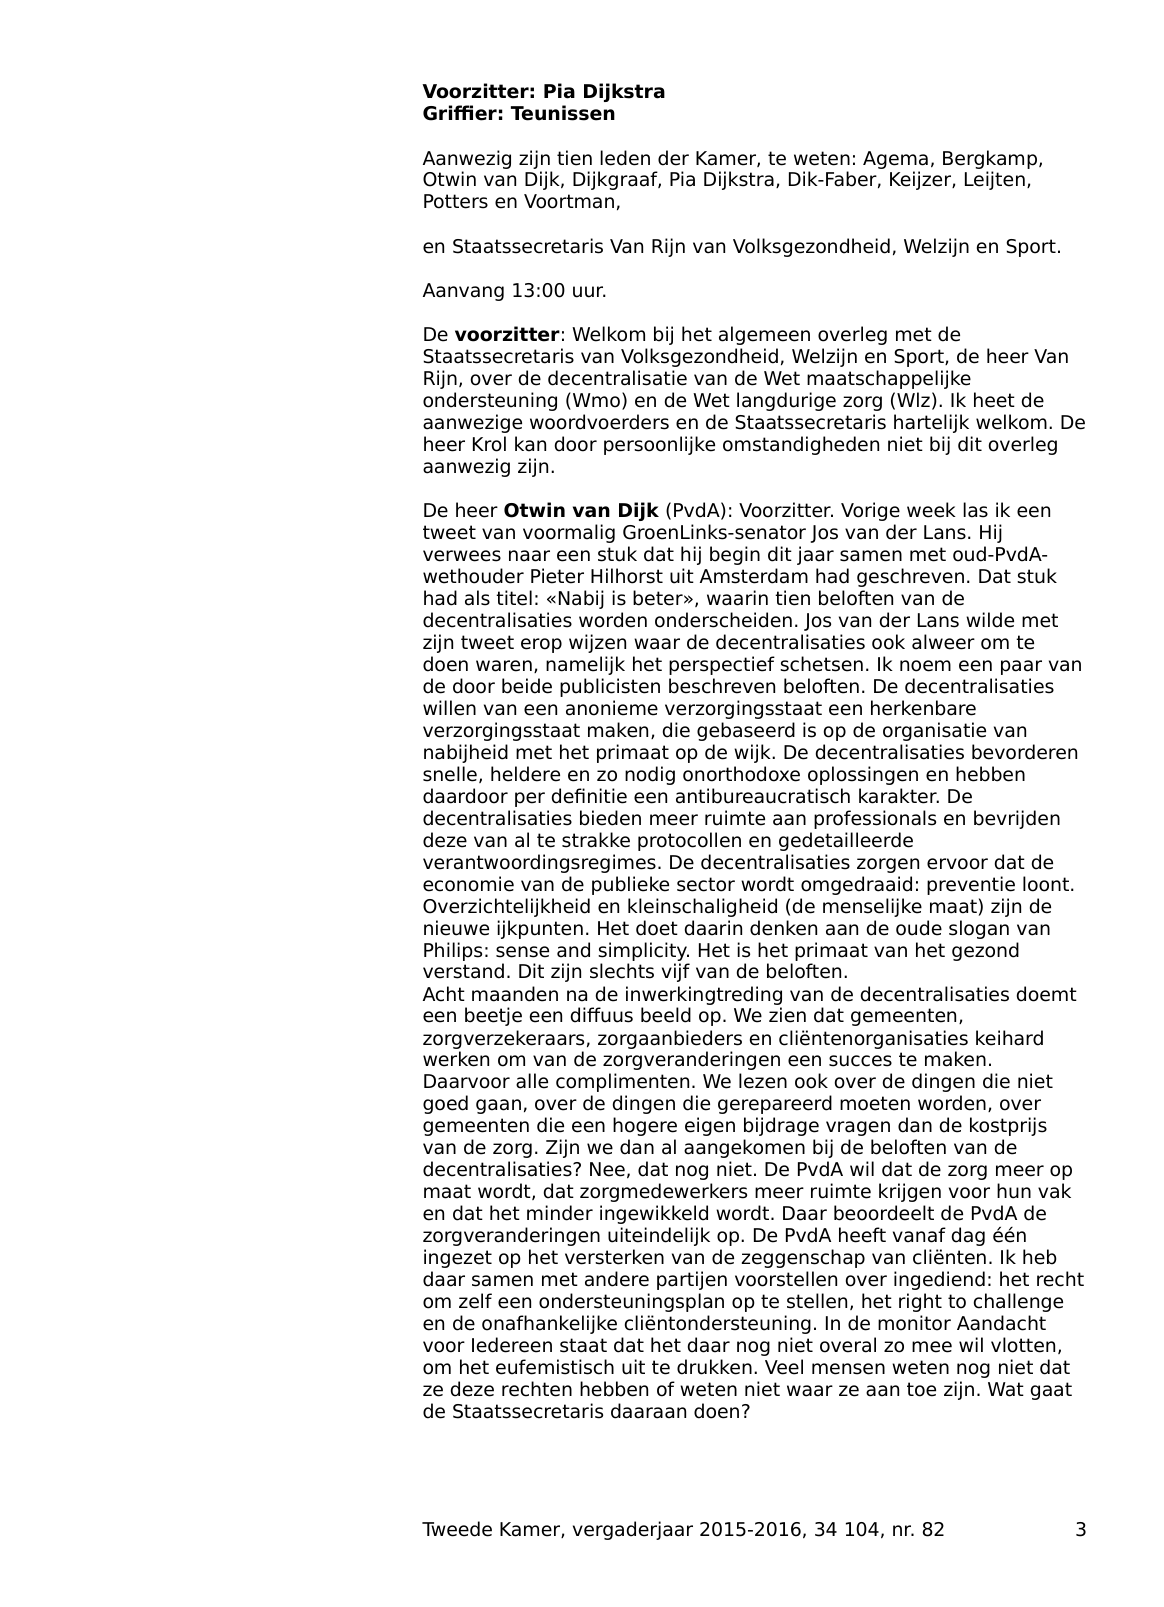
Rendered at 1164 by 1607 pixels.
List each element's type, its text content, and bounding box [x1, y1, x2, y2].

text Acht maanden na de inwerkingtreding van de decentralisaties doemt een beetje een diffuus beeld op. We zien dat gemeenten, zorgverzekeraars, zorgaanbieders en cliëntenorganisaties keihard werken om van de zorgveranderingen een succes te maken. Daarvoor alle complimenten. We lezen ook over de dingen die niet goed gaan, over de dingen die gerepareerd moeten worden, over gemeenten die een hogere eigen bijdrage vragen dan de kostprijs van de zorg. Zijn we dan al aangekomen bij de beloften van de decentralisaties? Nee, dat nog niet. De PvdA wil dat de zorg meer op maat wordt, dat zorgmedewerkers meer ruimte krijgen voor hun vak en dat het minder ingewikkeld wordt. Daar beoordeelt de PvdA de zorgveranderingen uiteindelijk op. De PvdA heeft vanaf dag één ingezet op het versterken van de zeggenschap van cliënten. Ik heb daar samen met andere partijen voorstellen over ingediend: het recht om zelf een ondersteuningsplan op te stellen, het right to challenge en de onafhankelijke cliëntondersteuning. In de monitor Aandacht voor Iedereen staat dat het daar nog niet overal zo mee wil vlotten, om het eufemistisch uit te drukken. Veel mensen weten nog niet dat ze deze rechten hebben of weten niet waar ze aan toe zijn. Wat gaat de Staatssecretaris daaraan doen? [422, 983, 1087, 1423]
text Aanvang 13:00 uur. [422, 280, 1087, 302]
text en Staatssecretaris Van Rijn van Volksgezondheid, Welzijn en Sport. [422, 236, 1087, 257]
text Voorzitter: Pia Dijkstra [422, 81, 1087, 103]
text Aanwezig zijn tien leden der Kamer, te weten: Agema, Bergkamp, Otwin van Dijk, Dijkgraaf, Pia Dijkstra, Dik-Faber, Keijzer, Leijten, Potters en Voortman, [422, 147, 1087, 213]
text Griffier: Teunissen [422, 103, 1087, 125]
text De voorzitter: Welkom bij het algemeen overleg met de Staatssecretaris van Volksgezondheid, Welzijn en Sport, de heer Van Rijn, over de decentralisatie van de Wet maatschappelijke ondersteuning (Wmo) en de Wet langdurige zorg (Wlz). Ik heet de aanwezige woordvoerders en de Staatssecretaris hartelijk welkom. De heer Krol kan door persoonlijke omstandigheden niet bij dit overleg aanwezig zijn. [422, 324, 1087, 478]
text De heer Otwin van Dijk (PvdA): Voorzitter. Vorige week las ik een tweet van voormalig GroenLinks-senator Jos van der Lans. Hij verwees naar een stuk dat hij begin dit jaar samen met oud-PvdA-wethouder Pieter Hilhorst uit Amsterdam had geschreven. Dat stuk had als titel: «Nabij is beter», waarin tien beloften van de decentralisaties worden onderscheiden. Jos van der Lans wilde met zijn tweet erop wijzen waar de decentralisaties ook alweer om te doen waren, namelijk het perspectief schetsen. Ik noem een paar van de door beide publicisten beschreven beloften. De decentralisaties willen van een anonieme verzorgingsstaat een herkenbare verzorgingsstaat maken, die gebaseerd is op de organisatie van nabijheid met het primaat op de wijk. De decentralisaties bevorderen snelle, heldere en zo nodig onorthodoxe oplossingen en hebben daardoor per definitie een antibureaucratisch karakter. De decentralisaties bieden meer ruimte aan professionals en bevrijden deze van al te strakke protocollen en gedetailleerde verantwoordingsregimes. De decentralisaties zorgen ervoor dat de economie van de publieke sector wordt omgedraaid: preventie loont. Overzichtelijkheid en kleinschaligheid (de menselijke maat) zijn de nieuwe ijkpunten. Het doet daarin denken aan de oude slogan van Philips: sense and simplicity. Het is het primaat van het gezond verstand. Dit zijn slechts vijf van de beloften. [422, 500, 1087, 983]
